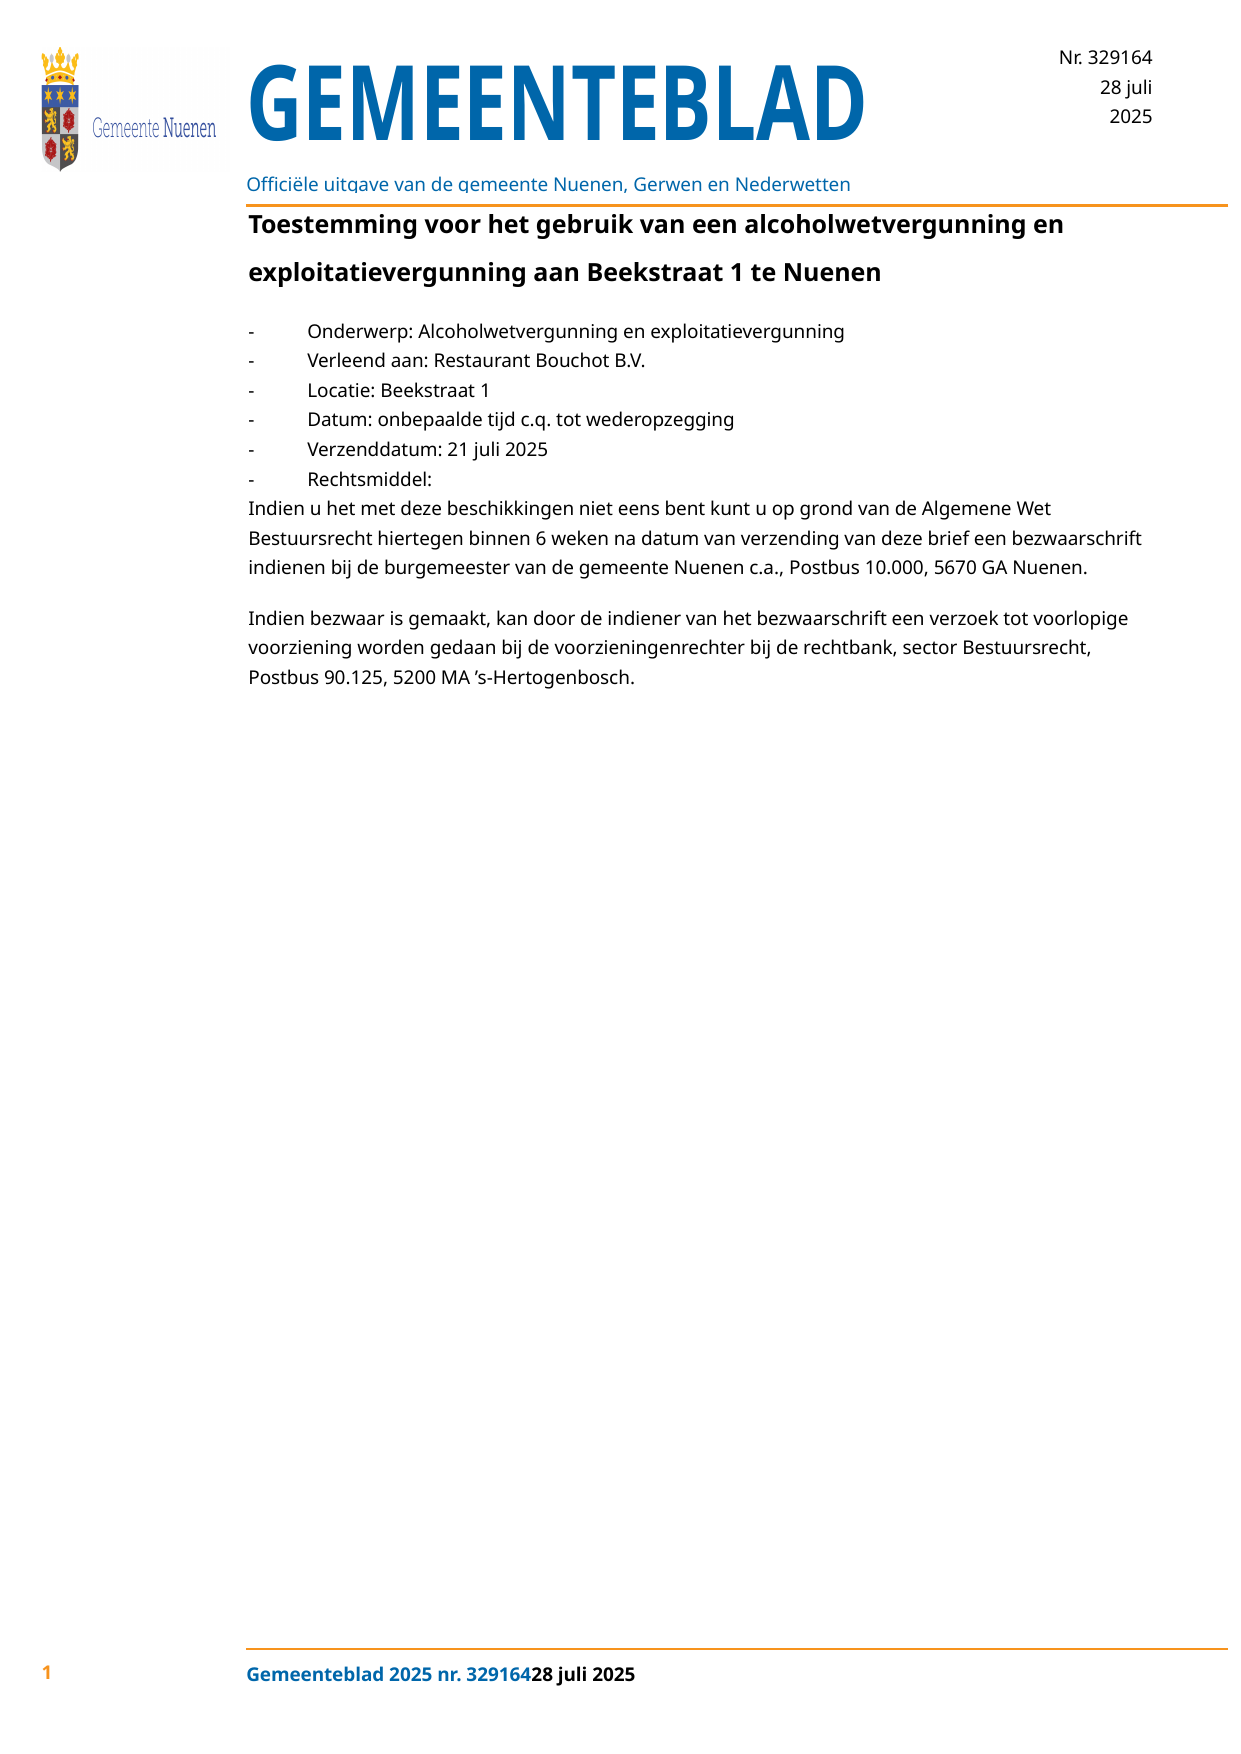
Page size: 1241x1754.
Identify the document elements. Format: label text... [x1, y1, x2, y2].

list Rechtsmiddel: [248, 466, 1152, 492]
list Verzenddatum: 21 juli 2025 [248, 436, 1152, 462]
list Onderwerp: Alcoholwetvergunning en exploitatievergunning [248, 318, 1152, 344]
picture [41, 47, 231, 172]
list Verleend aan: Restaurant Bouchot B.V. [248, 347, 1152, 373]
list Locatie: Beekstraat 1 [248, 377, 1152, 403]
text Indien bezwaar is gemaakt, kan door de indiener van het bezwaarschrift een verzoek tot voorlopige voorziening worden gedaan bij de voorzieningenrechter bij de rechtbank, sector Bestuursrecht, Postbus 90.125, 5200 MA ’s-Hertogenbosch. [248, 605, 1152, 690]
text Indien u het met deze beschikkingen niet eens bent kunt u op grond van de Algemene Wet Bestuursrecht hiertegen binnen 6 weken na datum van verzending van deze brief een bezwaarschrift indienen bij de burgemeester van de gemeente Nuenen c.a., Postbus 10.000, 5670 GA Nuenen. [248, 495, 1152, 580]
list Datum: onbepaalde tijd c.q. tot wederopzegging [248, 407, 1152, 432]
text Toestemming voor het gebruik van een alcoholwetvergunning en exploitatievergunning aan Beekstraat 1 te Nuenen [248, 207, 1152, 288]
